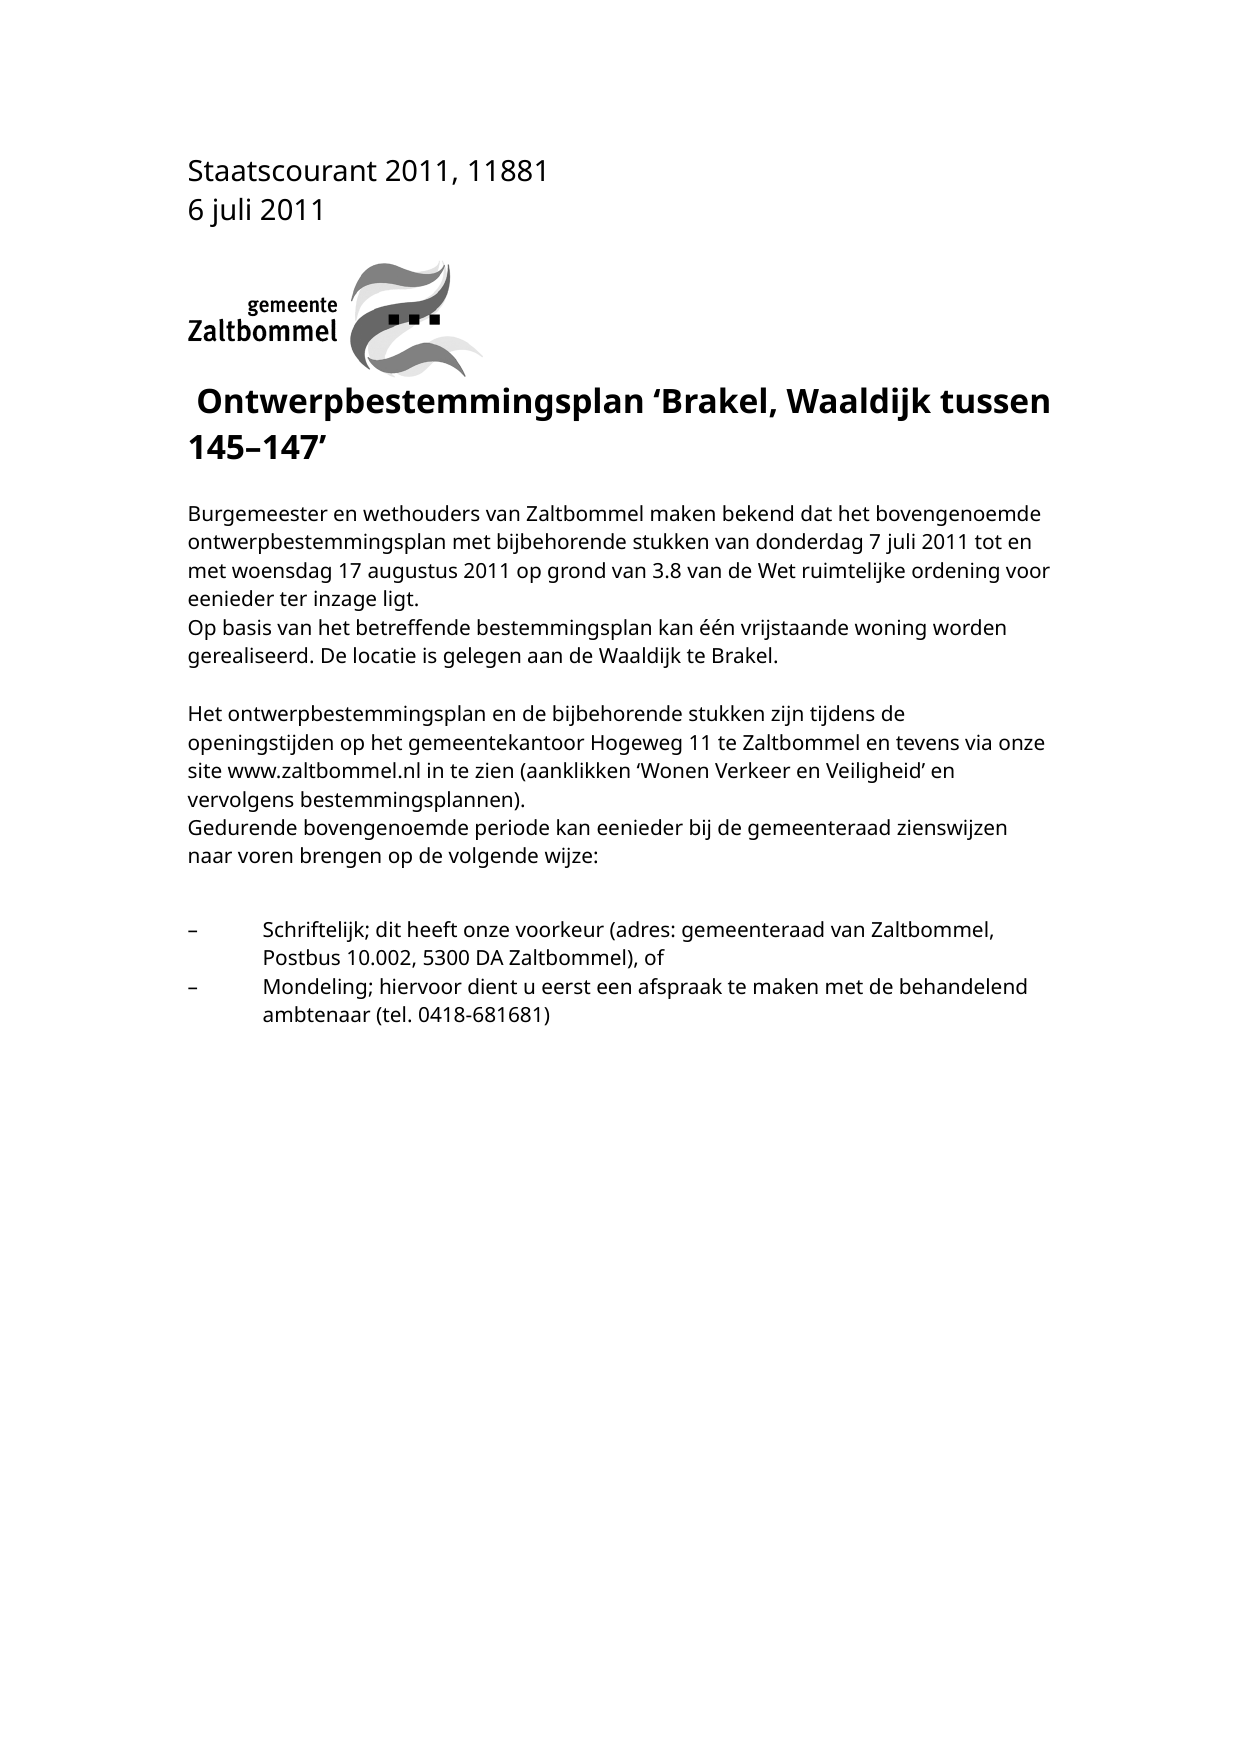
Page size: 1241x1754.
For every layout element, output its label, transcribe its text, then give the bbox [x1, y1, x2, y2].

text Gedurende bovengenoemde periode kan eenieder bij de gemeenteraad zienswijzen naar voren brengen op de volgende wijze: [187, 813, 1053, 870]
picture [187, 258, 484, 378]
text Het ontwerpbestemmingsplan en de bijbehorende stukken zijn tijdens de openingstijden op het gemeentekantoor Hogeweg 11 te Zaltbommel en tevens via onze site www.zaltbommel.nl in te zien (aanklikken ‘Wonen Verkeer en Veiligheid’ en vervolgens bestemmingsplannen). [187, 699, 1053, 813]
list Mondeling; hiervoor dient u eerst een afspraak te maken met de behandelend ambtenaar (tel. 0418-681681) [187, 972, 1053, 1029]
subtitle Ontwerpbestemmingsplan ‘Brakel, Waaldijk tussen 145–147’ [187, 271, 1053, 469]
text 6 juli 2011 [187, 190, 1053, 229]
text Staatscourant 2011, 11881 [187, 150, 1053, 190]
list Schriftelijk; dit heeft onze voorkeur (adres: gemeenteraad van Zaltbommel, Postbus 10.002, 5300 DA Zaltbommel), of [187, 915, 1053, 972]
text Op basis van het betreffende bestemmingsplan kan één vrijstaande woning worden gerealiseerd. De locatie is gelegen aan de Waaldijk te Brakel. [187, 613, 1053, 669]
text Burgemeester en wethouders van Zaltbommel maken bekend dat het bovengenoemde ontwerpbestemmingsplan met bijbehorende stukken van donderdag 7 juli 2011 tot en met woensdag 17 augustus 2011 op grond van 3.8 van de Wet ruimtelijke ordening voor eenieder ter inzage ligt. [187, 499, 1053, 613]
